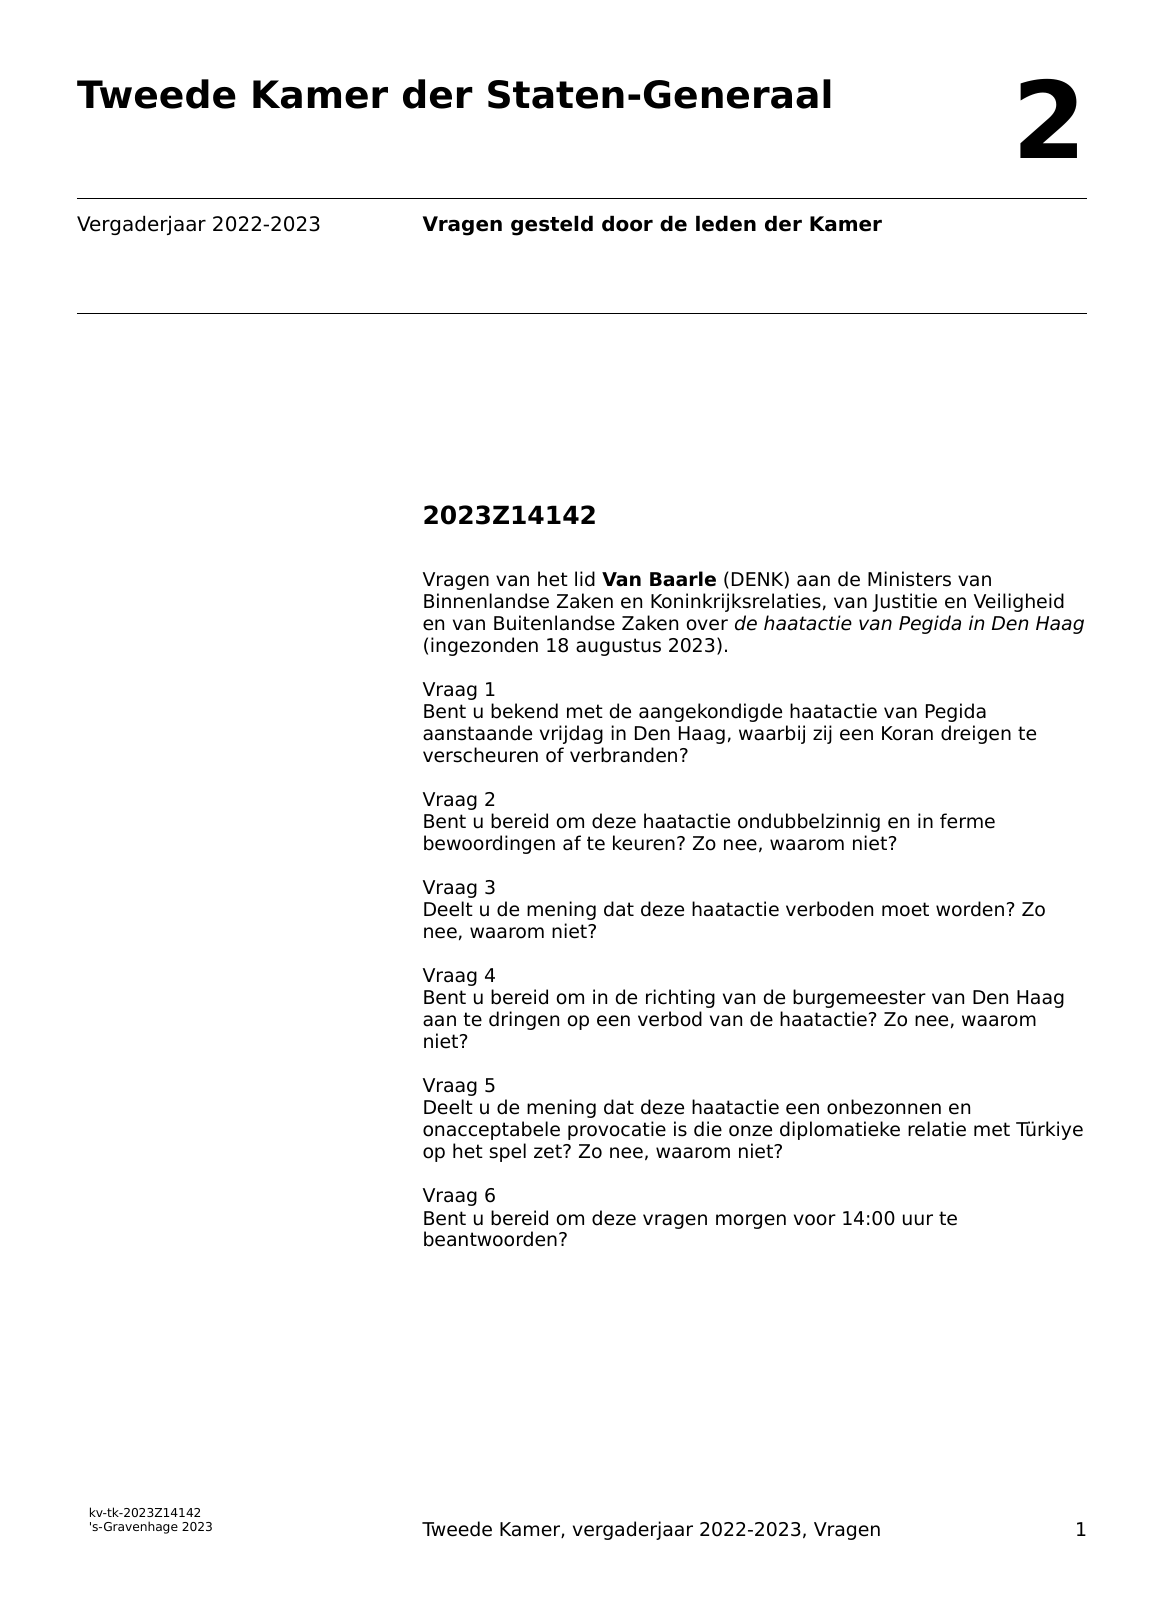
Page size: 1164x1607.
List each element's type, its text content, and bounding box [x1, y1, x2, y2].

text Bent u bekend met de aangekondigde haatactie van Pegida aanstaande vrijdag in Den Haag, waarbij zij een Koran dreigen te verscheuren of verbranden? [422, 701, 1087, 767]
table_cell Vragen gesteld door de leden der Kamer [422, 199, 1087, 313]
text Vraag 2 [422, 789, 1087, 811]
text Vraag 3 [422, 877, 1087, 899]
text Deelt u de mening dat deze haatactie verboden moet worden? Zo nee, waarom niet? [422, 899, 1087, 943]
text 's-Gravenhage 2023 [88, 1520, 323, 1534]
text Vraag 1 [422, 679, 1087, 701]
table_cell Vergaderjaar 2022-2023 [77, 199, 422, 313]
text Vraag 5 [422, 1075, 1087, 1097]
text kv-tk-2023Z14142 [88, 1506, 323, 1520]
text Vraag 6 [422, 1185, 1087, 1207]
text Bent u bereid om in de richting van de burgemeester van Den Haag aan te dringen op een verbod van de haatactie? Zo nee, waarom niet? [422, 987, 1087, 1053]
table_header 2 [886, 59, 1087, 198]
text Vraag 4 [422, 965, 1087, 987]
text 2023Z14142 [422, 501, 1087, 531]
table_header Tweede Kamer der Staten-Generaal [77, 59, 886, 198]
text Bent u bereid om deze vragen morgen voor 14:00 uur te beantwoorden? [422, 1207, 1087, 1251]
text Bent u bereid om deze haatactie ondubbelzinnig en in ferme bewoordingen af te keuren? Zo nee, waarom niet? [422, 811, 1087, 855]
text Vragen van het lid Van Baarle (DENK) aan de Ministers van Binnenlandse Zaken en Koninkrijksrelaties, van Justitie en Veiligheid en van Buitenlandse Zaken over de haatactie van Pegida in Den Haag (ingezonden 18 augustus 2023). [422, 569, 1087, 657]
text Deelt u de mening dat deze haatactie een onbezonnen en onacceptabele provocatie is die onze diplomatieke relatie met Türkiye op het spel zet? Zo nee, waarom niet? [422, 1097, 1087, 1163]
